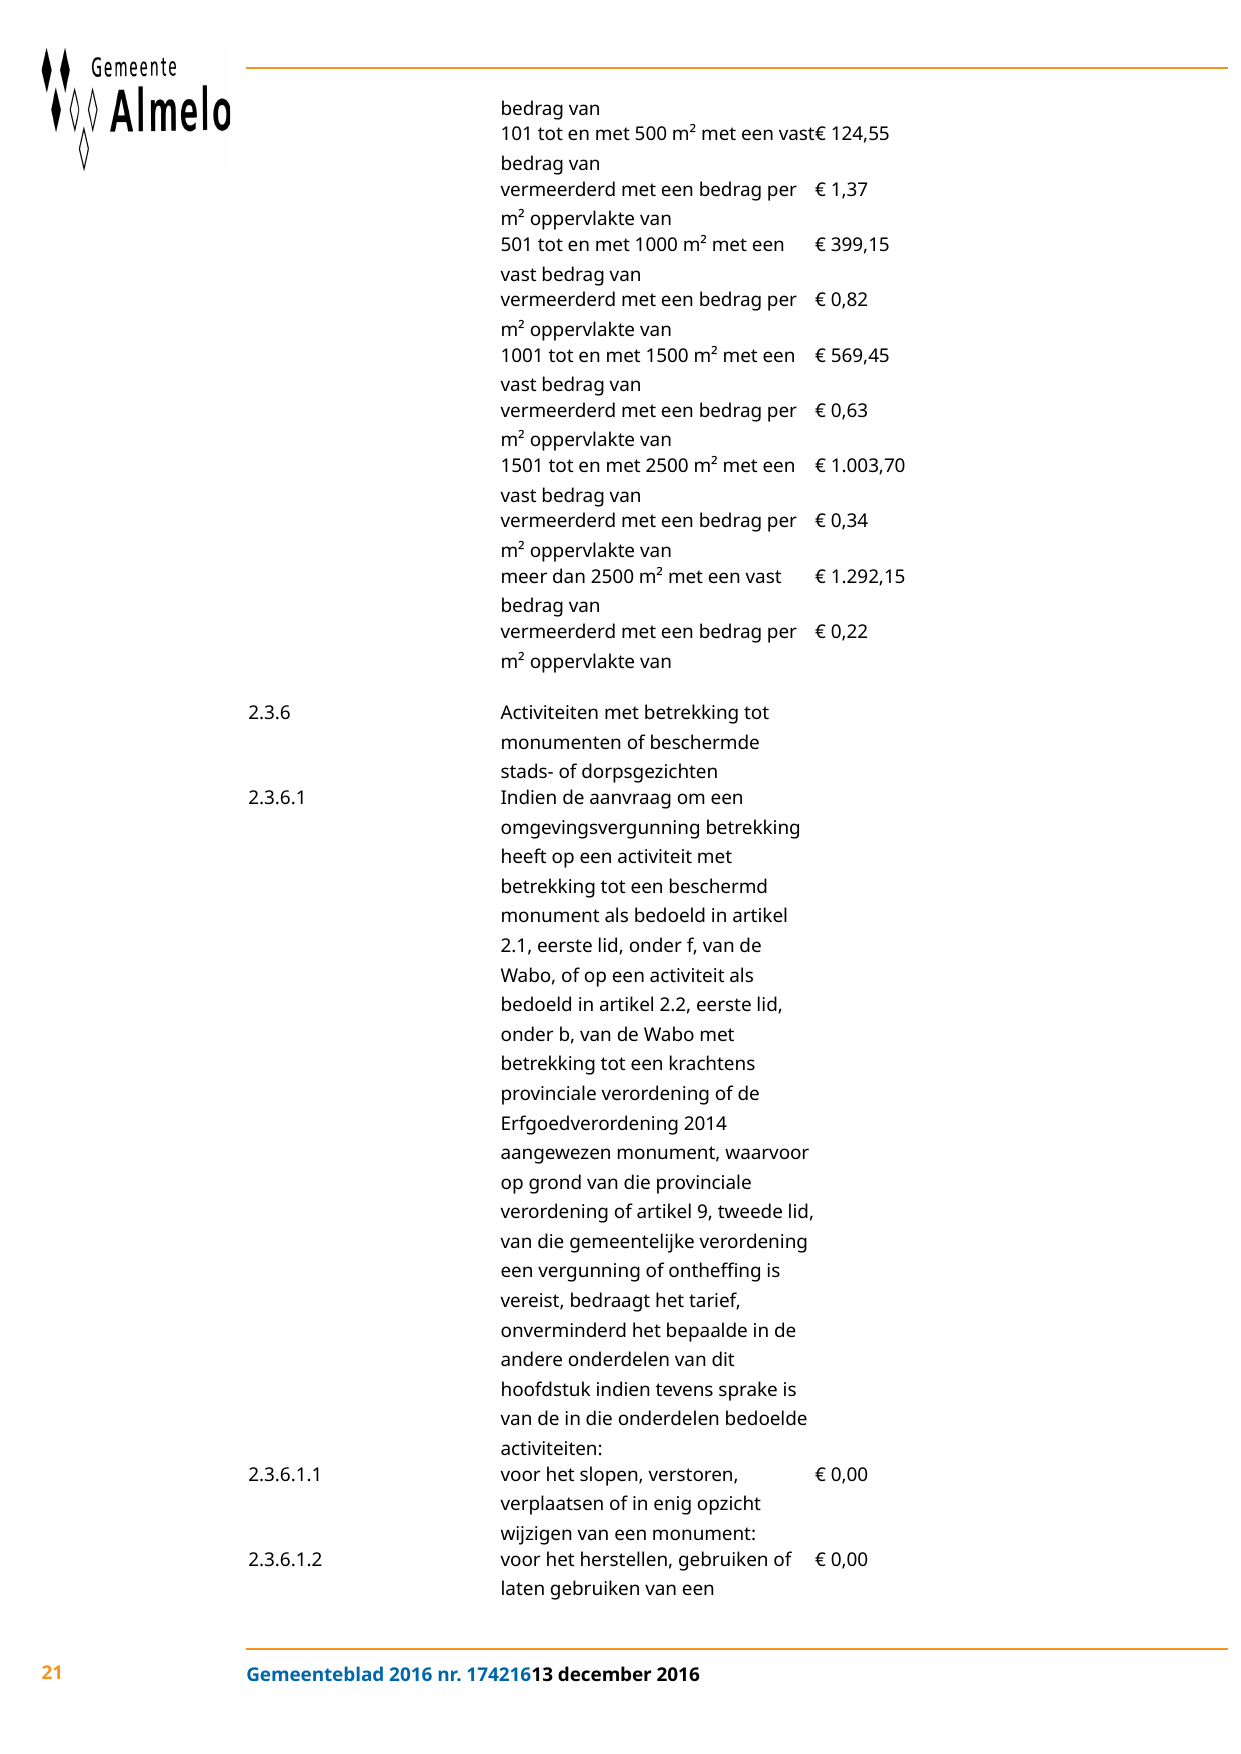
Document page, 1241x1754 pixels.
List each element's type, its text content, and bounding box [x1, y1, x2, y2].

table_cell 2.3.6.1 [248, 784, 500, 1461]
table_cell [248, 453, 500, 508]
table_cell 2.3.6 [248, 699, 500, 784]
table_cell [248, 95, 500, 121]
table_cell 2.3.6.1.2 [248, 1546, 500, 1601]
table_cell bedrag van [500, 95, 815, 121]
table_cell € 1,37 [815, 176, 1067, 231]
table_cell [815, 699, 1067, 784]
table_cell € 1.003,70 [815, 453, 1067, 508]
table_cell [248, 342, 500, 397]
table_cell € 0,22 [815, 618, 1067, 674]
table_cell Indien de aanvraag om een omgevingsvergunning betrekking heeft op een activiteit met betrekking tot een beschermd monument als bedoeld in artikel 2.1, eerste lid, onder f, van de Wabo, of op een activiteit als bedoeld in artikel 2.2, eerste lid, onder b, van de Wabo met betrekking tot een krachtens provinciale verordening of de Erfgoedverordening 2014 aangewezen monument, waarvoor op grond van die provinciale verordening of artikel 9, tweede lid, van die gemeentelijke verordening een vergunning of ontheffing is vereist, bedraagt het tarief, onverminderd het bepaalde in de andere onderdelen van dit hoofdstuk indien tevens sprake is van de in die onderdelen bedoelde activiteiten: [500, 784, 815, 1461]
table_cell [248, 508, 500, 563]
table_cell [815, 674, 1067, 699]
table_cell voor het herstellen, gebruiken of laten gebruiken van een [500, 1546, 815, 1601]
table_cell vermeerderd met een bedrag per m² oppervlakte van [500, 397, 815, 452]
table_cell 501 tot en met 1000 m² met een vast bedrag van [500, 231, 815, 286]
table_cell [500, 674, 815, 699]
table_cell € 1.292,15 [815, 563, 1067, 618]
table_cell [248, 563, 500, 618]
table_cell 1501 tot en met 2500 m² met een vast bedrag van [500, 453, 815, 508]
picture [41, 47, 231, 172]
table_cell meer dan 2500 m² met een vast bedrag van [500, 563, 815, 618]
table_cell vermeerderd met een bedrag per m² oppervlakte van [500, 618, 815, 674]
table_cell € 124,55 [815, 121, 1067, 176]
table_cell [248, 176, 500, 231]
table_cell vermeerderd met een bedrag per m² oppervlakte van [500, 508, 815, 563]
table_cell [248, 121, 500, 176]
table_cell 1001 tot en met 1500 m² met een vast bedrag van [500, 342, 815, 397]
table_cell vermeerderd met een bedrag per m² oppervlakte van [500, 176, 815, 231]
table_cell € 0,00 [815, 1546, 1067, 1601]
table_cell € 399,15 [815, 231, 1067, 286]
table_cell € 0,00 [815, 1461, 1067, 1546]
table_cell vermeerderd met een bedrag per m² oppervlakte van [500, 286, 815, 342]
table_cell [815, 784, 1067, 1461]
table_cell € 0,63 [815, 397, 1067, 452]
table_cell € 0,82 [815, 286, 1067, 342]
table_cell Activiteiten met betrekking tot monumenten of beschermde stads- of dorpsgezichten [500, 699, 815, 784]
table_cell 101 tot en met 500 m² met een vast bedrag van [500, 121, 815, 176]
table_cell [815, 95, 1067, 121]
table_cell voor het slopen, verstoren, verplaatsen of in enig opzicht wijzigen van een monument: [500, 1461, 815, 1546]
table_cell [248, 674, 500, 699]
table_cell [248, 231, 500, 286]
table_cell [248, 397, 500, 452]
table_cell [248, 286, 500, 342]
table_cell € 0,34 [815, 508, 1067, 563]
table_cell [248, 618, 500, 674]
table_cell € 569,45 [815, 342, 1067, 397]
table_cell 2.3.6.1.1 [248, 1461, 500, 1546]
